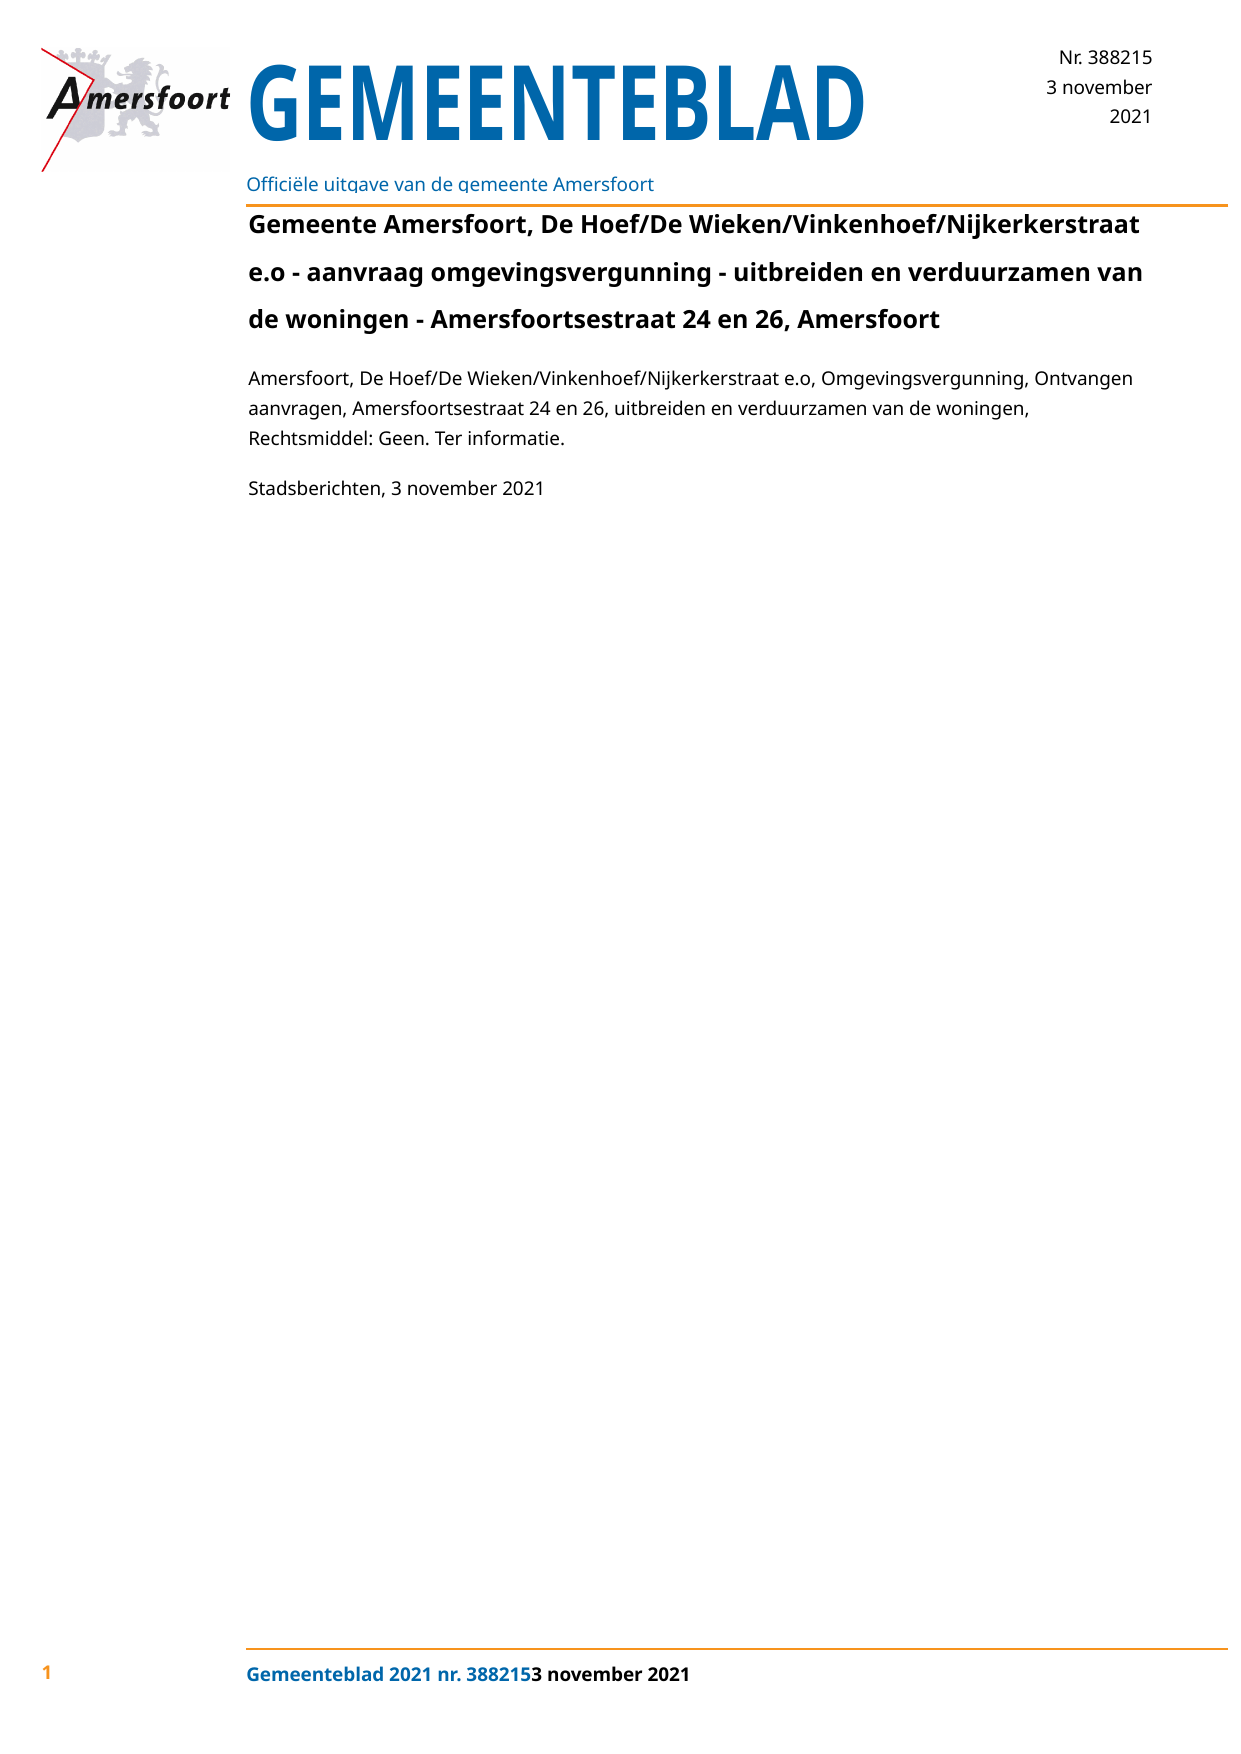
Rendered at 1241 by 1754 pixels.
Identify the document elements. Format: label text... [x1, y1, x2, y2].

text Gemeente Amersfoort, De Hoef/De Wieken/Vinkenhoef/Nijkerkerstraat e.o - aanvraag omgevingsvergunning - uitbreiden en verduurzamen van de woningen - Amersfoortsestraat 24 en 26, Amersfoort [248, 207, 1152, 336]
picture [41, 47, 231, 172]
text Stadsberichten, 3 november 2021 [248, 475, 1152, 501]
text Amersfoort, De Hoef/De Wieken/Vinkenhoef/Nijkerkerstraat e.o, Omgevingsvergunning, Ontvangen aanvragen, Amersfoortsestraat 24 en 26, uitbreiden en verduurzamen van de woningen, Rechtsmiddel: Geen. Ter informatie. [248, 366, 1152, 450]
